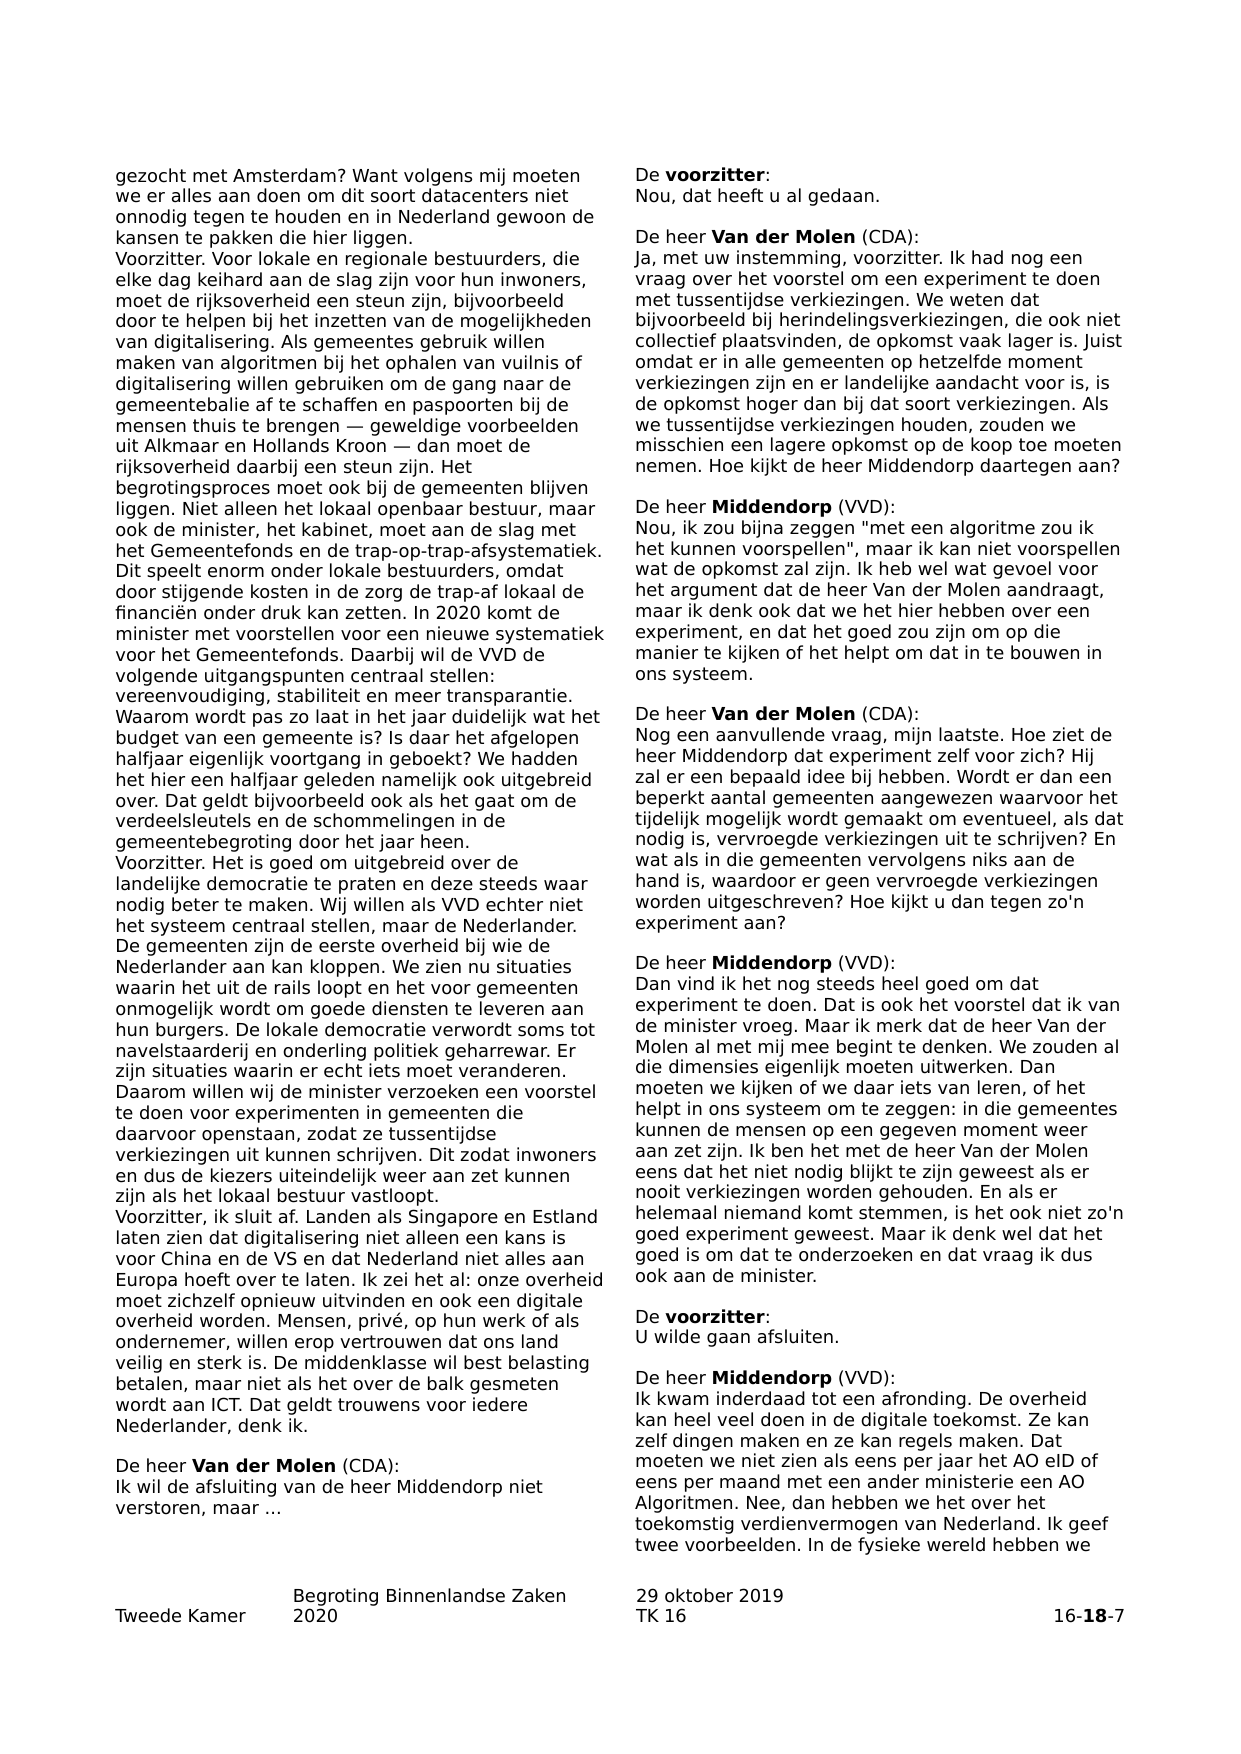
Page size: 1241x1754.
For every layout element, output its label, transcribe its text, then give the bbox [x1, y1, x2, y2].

text De heer Middendorp (VVD): [635, 497, 1125, 517]
text Nou, dat heeft u al gedaan. [635, 186, 1125, 207]
text U wilde gaan afsluiten. [635, 1327, 1125, 1348]
text De heer Van der Molen (CDA): [115, 1456, 605, 1477]
text gezocht met Amsterdam? Want volgens mij moeten we er alles aan doen om dit soort datacenters niet onnodig tegen te houden en in Nederland gewoon de kansen te pakken die hier liggen. [115, 165, 605, 249]
text De heer Middendorp (VVD): [635, 1368, 1125, 1389]
text Dan vind ik het nog steeds heel goed om dat experiment te doen. Dat is ook het voorstel dat ik van de minister vroeg. Maar ik merk dat de heer Van der Molen al met mij mee begint te denken. We zouden al die dimensies eigenlijk moeten uitwerken. Dan moeten we kijken of we daar iets van leren, of het helpt in ons systeem om te zeggen: in die gemeentes kunnen de mensen op een gegeven moment weer aan zet zijn. Ik ben het met de heer Van der Molen eens dat het niet nodig blijkt te zijn geweest als er nooit verkiezingen worden gehouden. En als er helemaal niemand komt stemmen, is het ook niet zo'n goed experiment geweest. Maar ik denk wel dat het goed is om dat te onderzoeken en dat vraag ik dus ook aan de minister. [635, 974, 1125, 1286]
text De heer Van der Molen (CDA): [635, 704, 1125, 725]
text De voorzitter: [635, 1306, 1125, 1327]
text Nog een aanvullende vraag, mijn laatste. Hoe ziet de heer Middendorp dat experiment zelf voor zich? Hij zal er een bepaald idee bij hebben. Wordt er dan een beperkt aantal gemeenten aangewezen waarvoor het tijdelijk mogelijk wordt gemaakt om eventueel, als dat nodig is, vervroegde verkiezingen uit te schrijven? En wat als in die gemeenten vervolgens niks aan de hand is, waardoor er geen vervroegde verkiezingen worden uitgeschreven? Hoe kijkt u dan tegen zo'n experiment aan? [635, 725, 1125, 933]
text De heer Van der Molen (CDA): [635, 227, 1125, 248]
text Voorzitter. Voor lokale en regionale bestuurders, die elke dag keihard aan de slag zijn voor hun inwoners, moet de rijksoverheid een steun zijn, bijvoorbeeld door te helpen bij het inzetten van de mogelijkheden van digitalisering. Als gemeentes gebruik willen maken van algoritmen bij het ophalen van vuilnis of digitalisering willen gebruiken om de gang naar de gemeentebalie af te schaffen en paspoorten bij de mensen thuis te brengen — geweldige voorbeelden uit Alkmaar en Hollands Kroon — dan moet de rijksoverheid daarbij een steun zijn. Het begrotingsproces moet ook bij de gemeenten blijven liggen. Niet alleen het lokaal openbaar bestuur, maar ook de minister, het kabinet, moet aan de slag met het Gemeentefonds en de trap-op-trap-afsystematiek. Dit speelt enorm onder lokale bestuurders, omdat door stijgende kosten in de zorg de trap-af lokaal de financiën onder druk kan zetten. In 2020 komt de minister met voorstellen voor een nieuwe systematiek voor het Gemeentefonds. Daarbij wil de VVD de volgende uitgangspunten centraal stellen: vereenvoudiging, stabiliteit en meer transparantie. Waarom wordt pas zo laat in het jaar duidelijk wat het budget van een gemeente is? Is daar het afgelopen halfjaar eigenlijk voortgang in geboekt? We hadden het hier een halfjaar geleden namelijk ook uitgebreid over. Dat geldt bijvoorbeeld ook als het gaat om de verdeelsleutels en de schommelingen in de gemeentebegroting door het jaar heen. [115, 249, 605, 853]
text De heer Middendorp (VVD): [635, 953, 1125, 974]
text Ik wil de afsluiting van de heer Middendorp niet verstoren, maar ... [115, 1477, 605, 1518]
text Voorzitter. Het is goed om uitgebreid over de landelijke democratie te praten en deze steeds waar nodig beter te maken. Wij willen als VVD echter niet het systeem centraal stellen, maar de Nederlander. De gemeenten zijn de eerste overheid bij wie de Nederlander aan kan kloppen. We zien nu situaties waarin het uit de rails loopt en het voor gemeenten onmogelijk wordt om goede diensten te leveren aan hun burgers. De lokale democratie verwordt soms tot navelstaarderij en onderling politiek geharrewar. Er zijn situaties waarin er echt iets moet veranderen. Daarom willen wij de minister verzoeken een voorstel te doen voor experimenten in gemeenten die daarvoor openstaan, zodat ze tussentijdse verkiezingen uit kunnen schrijven. Dit zodat inwoners en dus de kiezers uiteindelijk weer aan zet kunnen zijn als het lokaal bestuur vastloopt. [115, 853, 605, 1207]
text Nou, ik zou bijna zeggen "met een algoritme zou ik het kunnen voorspellen", maar ik kan niet voorspellen wat de opkomst zal zijn. Ik heb wel wat gevoel voor het argument dat de heer Van der Molen aandraagt, maar ik denk ook dat we het hier hebben over een experiment, en dat het goed zou zijn om op die manier te kijken of het helpt om dat in te bouwen in ons systeem. [635, 517, 1125, 684]
text Voorzitter, ik sluit af. Landen als Singapore en Estland laten zien dat digitalisering niet alleen een kans is voor China en de VS en dat Nederland niet alles aan Europa hoeft over te laten. Ik zei het al: onze overheid moet zichzelf opnieuw uitvinden en ook een digitale overheid worden. Mensen, privé, op hun werk of als ondernemer, willen erop vertrouwen dat ons land veilig en sterk is. De middenklasse wil best belasting betalen, maar niet als het over de balk gesmeten wordt aan ICT. Dat geldt trouwens voor iedere Nederlander, denk ik. [115, 1207, 605, 1436]
text Ja, met uw instemming, voorzitter. Ik had nog een vraag over het voorstel om een experiment te doen met tussentijdse verkiezingen. We weten dat bijvoorbeeld bij herindelingsverkiezingen, die ook niet collectief plaatsvinden, de opkomst vaak lager is. Juist omdat er in alle gemeenten op hetzelfde moment verkiezingen zijn en er landelijke aandacht voor is, is de opkomst hoger dan bij dat soort verkiezingen. Als we tussentijdse verkiezingen houden, zouden we misschien een lagere opkomst op de koop toe moeten nemen. Hoe kijkt de heer Middendorp daartegen aan? [635, 248, 1125, 477]
text De voorzitter: [635, 165, 1125, 186]
text Ik kwam inderdaad tot een afronding. De overheid kan heel veel doen in de digitale toekomst. Ze kan zelf dingen maken en ze kan regels maken. Dat moeten we niet zien als eens per jaar het AO eID of eens per maand met een ander ministerie een AO Algoritmen. Nee, dan hebben we het over het toekomstig verdienvermogen van Nederland. Ik geef twee voorbeelden. In de fysieke wereld hebben we [635, 1389, 1125, 1555]
